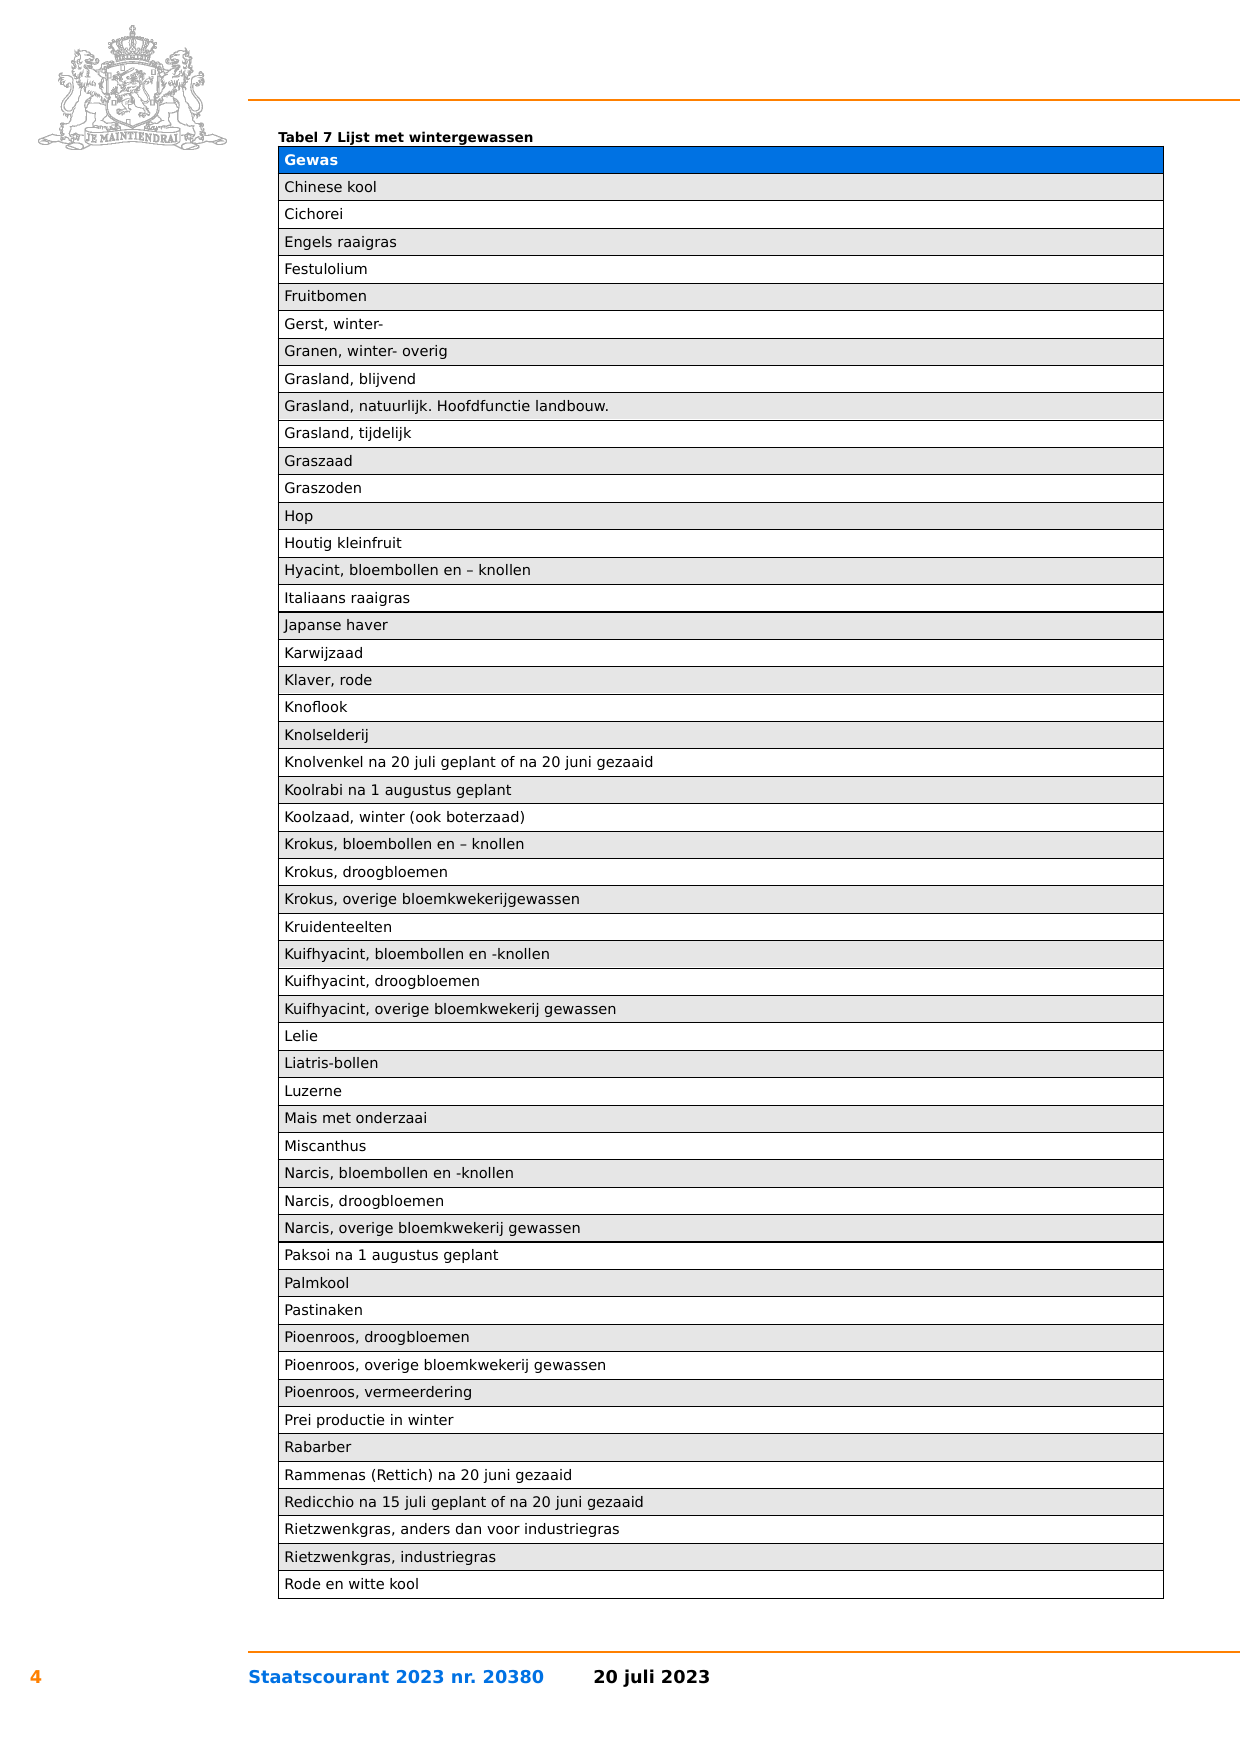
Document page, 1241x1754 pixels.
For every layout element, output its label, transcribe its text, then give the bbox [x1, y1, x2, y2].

table_cell Knoflook [279, 695, 1163, 721]
table_cell Italiaans raaigras [279, 585, 1163, 611]
table_cell Rabarber [279, 1434, 1163, 1461]
table_cell Gewas [279, 147, 1163, 173]
table_cell Kuifhyacint, bloembollen en -knollen [279, 941, 1163, 967]
table_cell Knolvenkel na 20 juli geplant of na 20 juni gezaaid [279, 749, 1163, 776]
table_cell Krokus, bloembollen en – knollen [279, 832, 1163, 858]
table_cell Narcis, bloembollen en -knollen [279, 1160, 1163, 1187]
table_cell Japanse haver [279, 613, 1163, 639]
table_cell Palmkool [279, 1270, 1163, 1296]
table_cell Grasland, blijvend [279, 366, 1163, 392]
table_cell Koolzaad, winter (ook boterzaad) [279, 804, 1163, 831]
table_cell Mais met onderzaai [279, 1106, 1163, 1132]
table_cell Prei productie in winter [279, 1407, 1163, 1433]
table_cell Cichorei [279, 201, 1163, 228]
table_cell Pioenroos, vermeerdering [279, 1380, 1163, 1406]
picture [38, 25, 227, 150]
table_cell Graszaad [279, 448, 1163, 474]
table_cell Krokus, droogbloemen [279, 859, 1163, 885]
table_cell Granen, winter- overig [279, 339, 1163, 365]
table_cell Chinese kool [279, 174, 1163, 200]
table_cell Gerst, winter- [279, 311, 1163, 337]
table_cell Graszoden [279, 475, 1163, 502]
table_cell Grasland, natuurlijk. Hoofdfunctie landbouw. [279, 393, 1163, 419]
table_cell Luzerne [279, 1078, 1163, 1104]
table_cell Pioenroos, droogbloemen [279, 1325, 1163, 1351]
table_cell Klaver, rode [279, 667, 1163, 693]
table_cell Rode en witte kool [279, 1571, 1163, 1598]
table_header Tabel 7 Lijst met wintergewassen [278, 130, 1163, 146]
table_cell Rietzwenkgras, anders dan voor industriegras [279, 1516, 1163, 1543]
table_cell Rammenas (Rettich) na 20 juni gezaaid [279, 1462, 1163, 1488]
table_cell Karwijzaad [279, 640, 1163, 666]
table_cell Knolselderij [279, 722, 1163, 748]
table_cell Narcis, droogbloemen [279, 1188, 1163, 1214]
table_cell Redicchio na 15 juli geplant of na 20 juni gezaaid [279, 1489, 1163, 1515]
table_cell Narcis, overige bloemkwekerij gewassen [279, 1215, 1163, 1241]
table_cell Paksoi na 1 augustus geplant [279, 1243, 1163, 1269]
table_cell Hyacint, bloembollen en – knollen [279, 558, 1163, 584]
table_cell Pastinaken [279, 1297, 1163, 1324]
table_cell Miscanthus [279, 1133, 1163, 1159]
table_cell Rietzwenkgras, industriegras [279, 1544, 1163, 1570]
table_cell Engels raaigras [279, 229, 1163, 255]
table_cell Pioenroos, overige bloemkwekerij gewassen [279, 1352, 1163, 1378]
table_cell Koolrabi na 1 augustus geplant [279, 777, 1163, 803]
table_cell Lelie [279, 1023, 1163, 1050]
table_cell Kuifhyacint, droogbloemen [279, 969, 1163, 995]
table_cell Krokus, overige bloemkwekerijgewassen [279, 886, 1163, 913]
table_cell Kuifhyacint, overige bloemkwekerij gewassen [279, 996, 1163, 1022]
table_cell Houtig kleinfruit [279, 530, 1163, 557]
table_cell Liatris-bollen [279, 1051, 1163, 1077]
table_cell Fruitbomen [279, 284, 1163, 310]
table_cell Festulolium [279, 256, 1163, 283]
table_cell Grasland, tijdelijk [279, 421, 1163, 447]
table_cell Hop [279, 503, 1163, 529]
table_cell Kruidenteelten [279, 914, 1163, 940]
